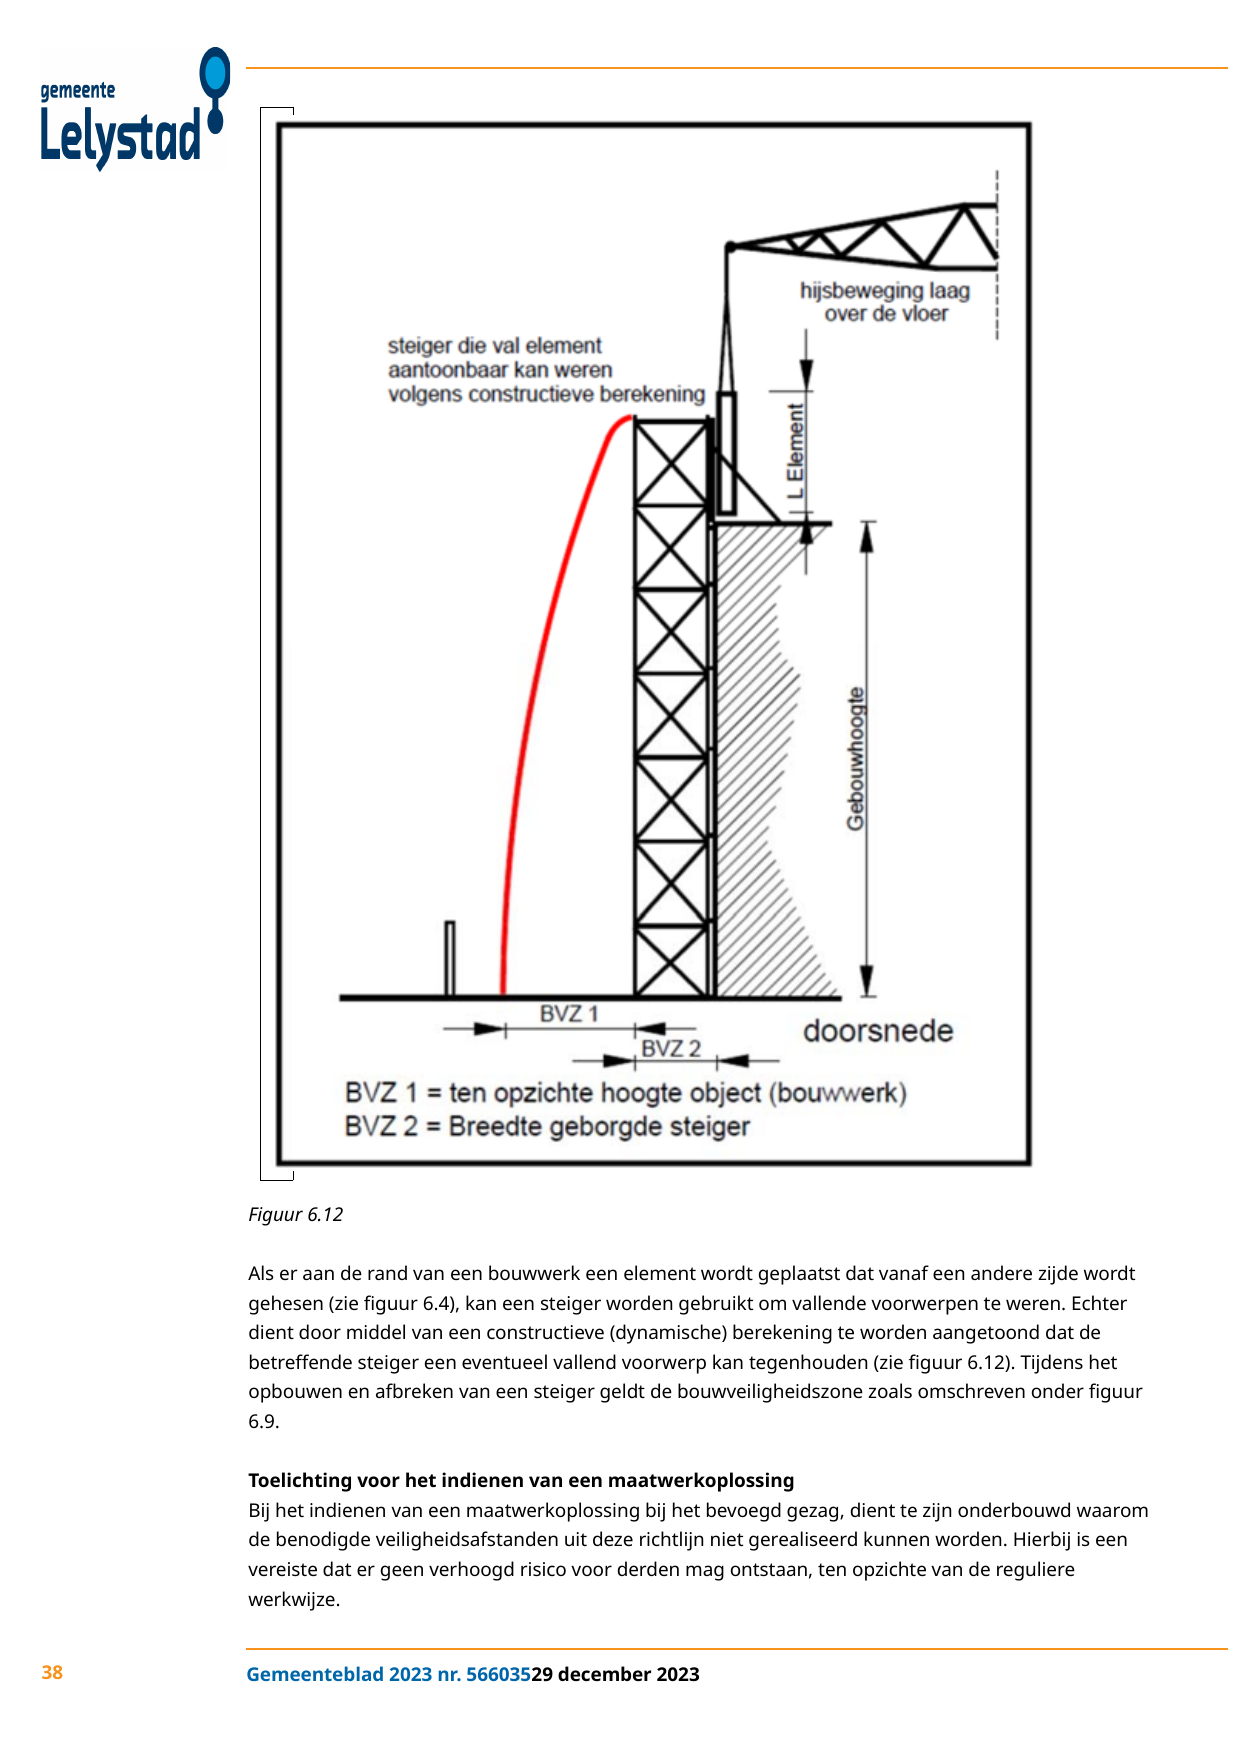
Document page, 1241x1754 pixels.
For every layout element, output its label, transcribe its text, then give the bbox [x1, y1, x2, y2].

text Toelichting voor het indienen van een maatwerkoplossing [248, 1467, 1152, 1493]
text Figuur 6.12 [248, 1201, 1152, 1227]
picture [41, 47, 231, 172]
text Bij het indienen van een maatwerkoplossing bij het bevoegd gezag, dient te zijn onderbouwd waarom de benodigde veiligheidsafstanden uit deze richtlijn niet gerealiseerd kunnen worden. Hierbij is een vereiste dat er geen verhoogd risico voor derden mag ontstaan, ten opzichte van de reguliere werkwijze. [248, 1497, 1152, 1612]
text Als er aan de rand van een bouwwerk een element wordt geplaatst dat vanaf een andere zijde wordt gehesen (zie figuur 6.4), kan een steiger worden gebruikt om vallende voorwerpen te weren. Echter dient door middel van een constructieve (dynamische) berekening te worden aangetoond dat de betreffende steiger een eventueel vallend voorwerp kan tegenhouden (zie figuur 6.12). Tijdens het opbouwen en afbreken van een steiger geldt de bouwveiligheidszone zoals omschreven onder figuur 6.9. [248, 1260, 1152, 1434]
picture [268, 115, 1037, 1171]
